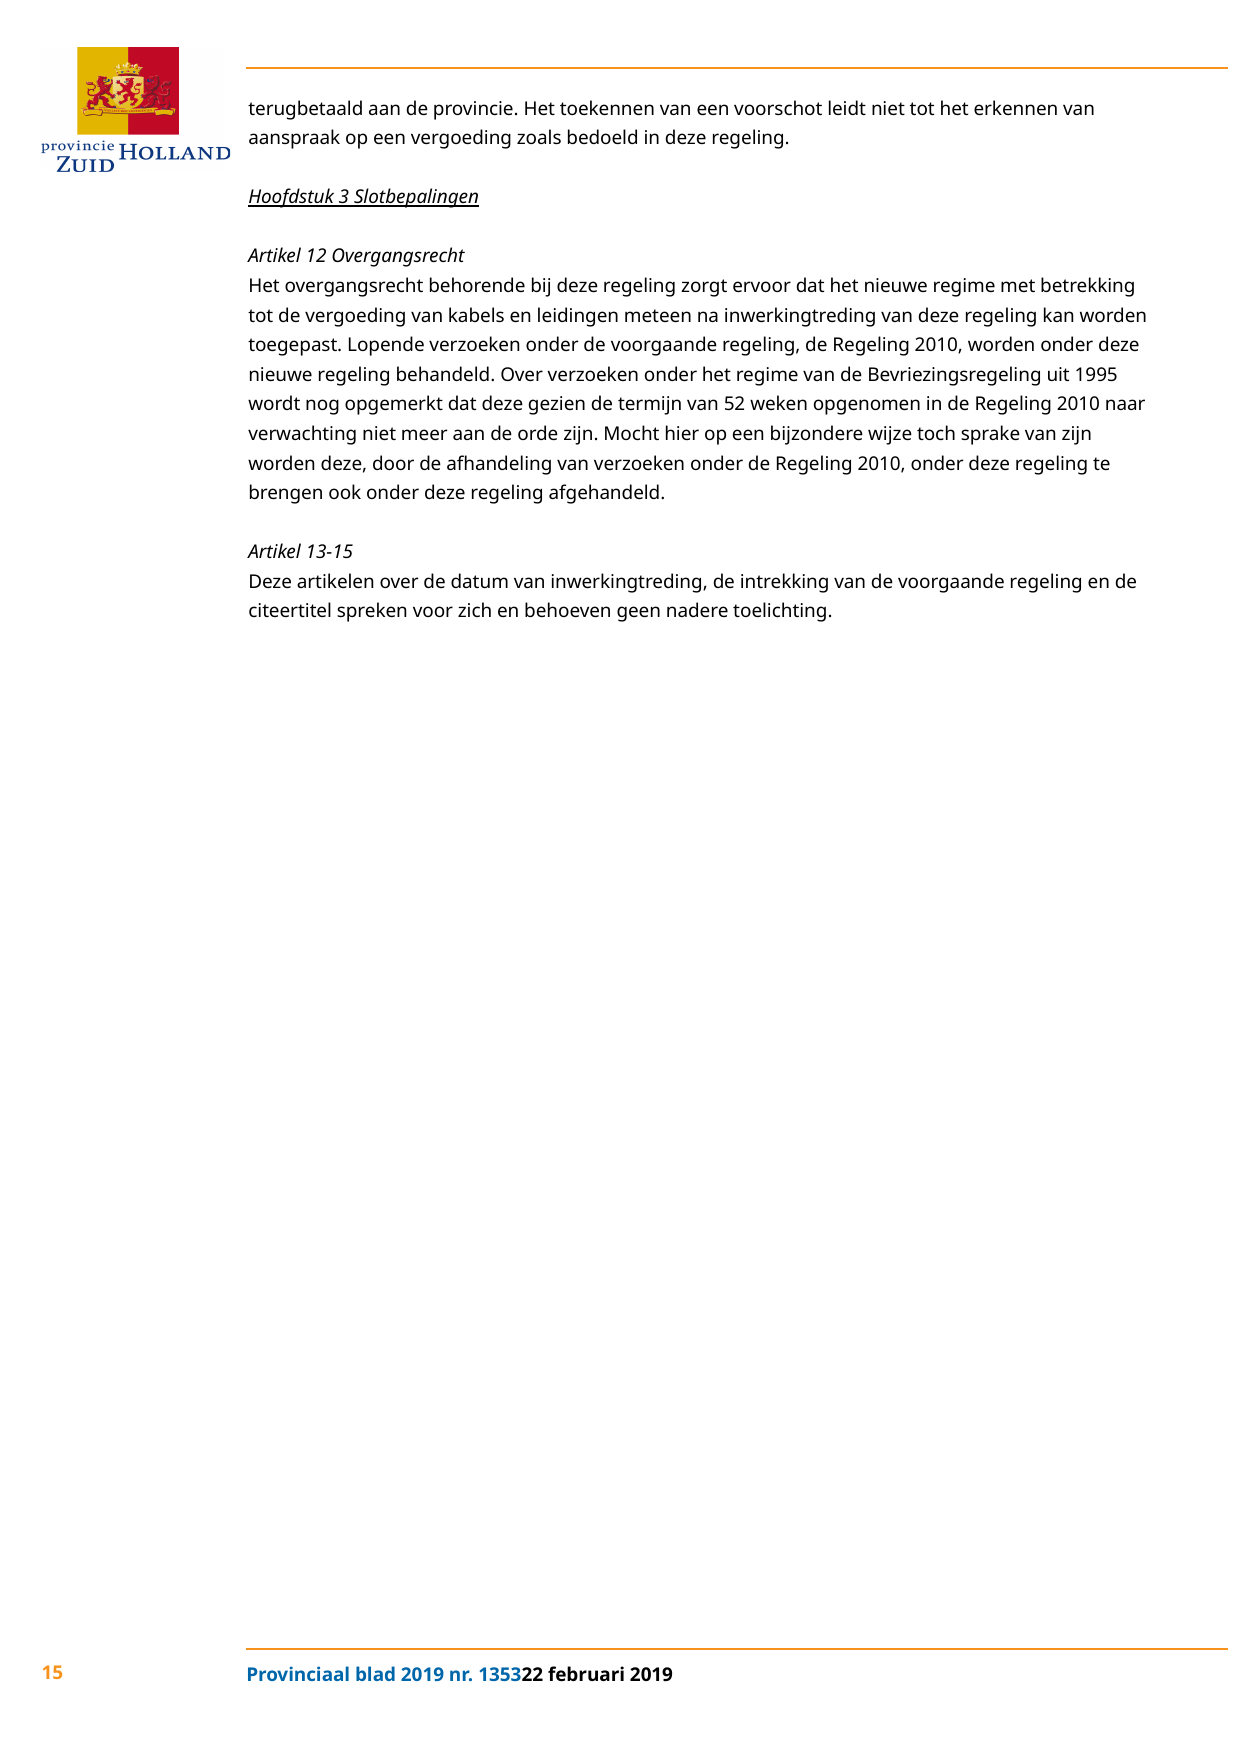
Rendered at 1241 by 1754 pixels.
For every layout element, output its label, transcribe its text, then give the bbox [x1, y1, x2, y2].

text Hoofdstuk 3 Slotbepalingen [248, 183, 1152, 209]
text Artikel 12 Overgangsrecht [248, 243, 1152, 268]
text Het overgangsrecht behorende bij deze regeling zorgt ervoor dat het nieuwe regime met betrekking tot de vergoeding van kabels en leidingen meteen na inwerkingtreding van deze regeling kan worden toegepast. Lopende verzoeken onder de voorgaande regeling, de Regeling 2010, worden onder deze nieuwe regeling behandeld. Over verzoeken onder het regime van de Bevriezingsregeling uit 1995 wordt nog opgemerkt dat deze gezien de termijn van 52 weken opgenomen in de Regeling 2010 naar verwachting niet meer aan de orde zijn. Mocht hier op een bijzondere wijze toch sprake van zijn worden deze, door de afhandeling van verzoeken onder de Regeling 2010, onder deze regeling te brengen ook onder deze regeling afgehandeld. [248, 272, 1152, 505]
text Deze artikelen over de datum van inwerkingtreding, de intrekking van de voorgaande regeling en de citeertitel spreken voor zich en behoeven geen nadere toelichting. [248, 568, 1152, 623]
text Artikel 13-15 [248, 538, 1152, 564]
text terugbetaald aan de provincie. Het toekennen van een voorschot leidt niet tot het erkennen van aanspraak op een vergoeding zoals bedoeld in deze regeling. [248, 95, 1152, 150]
picture [41, 47, 231, 172]
